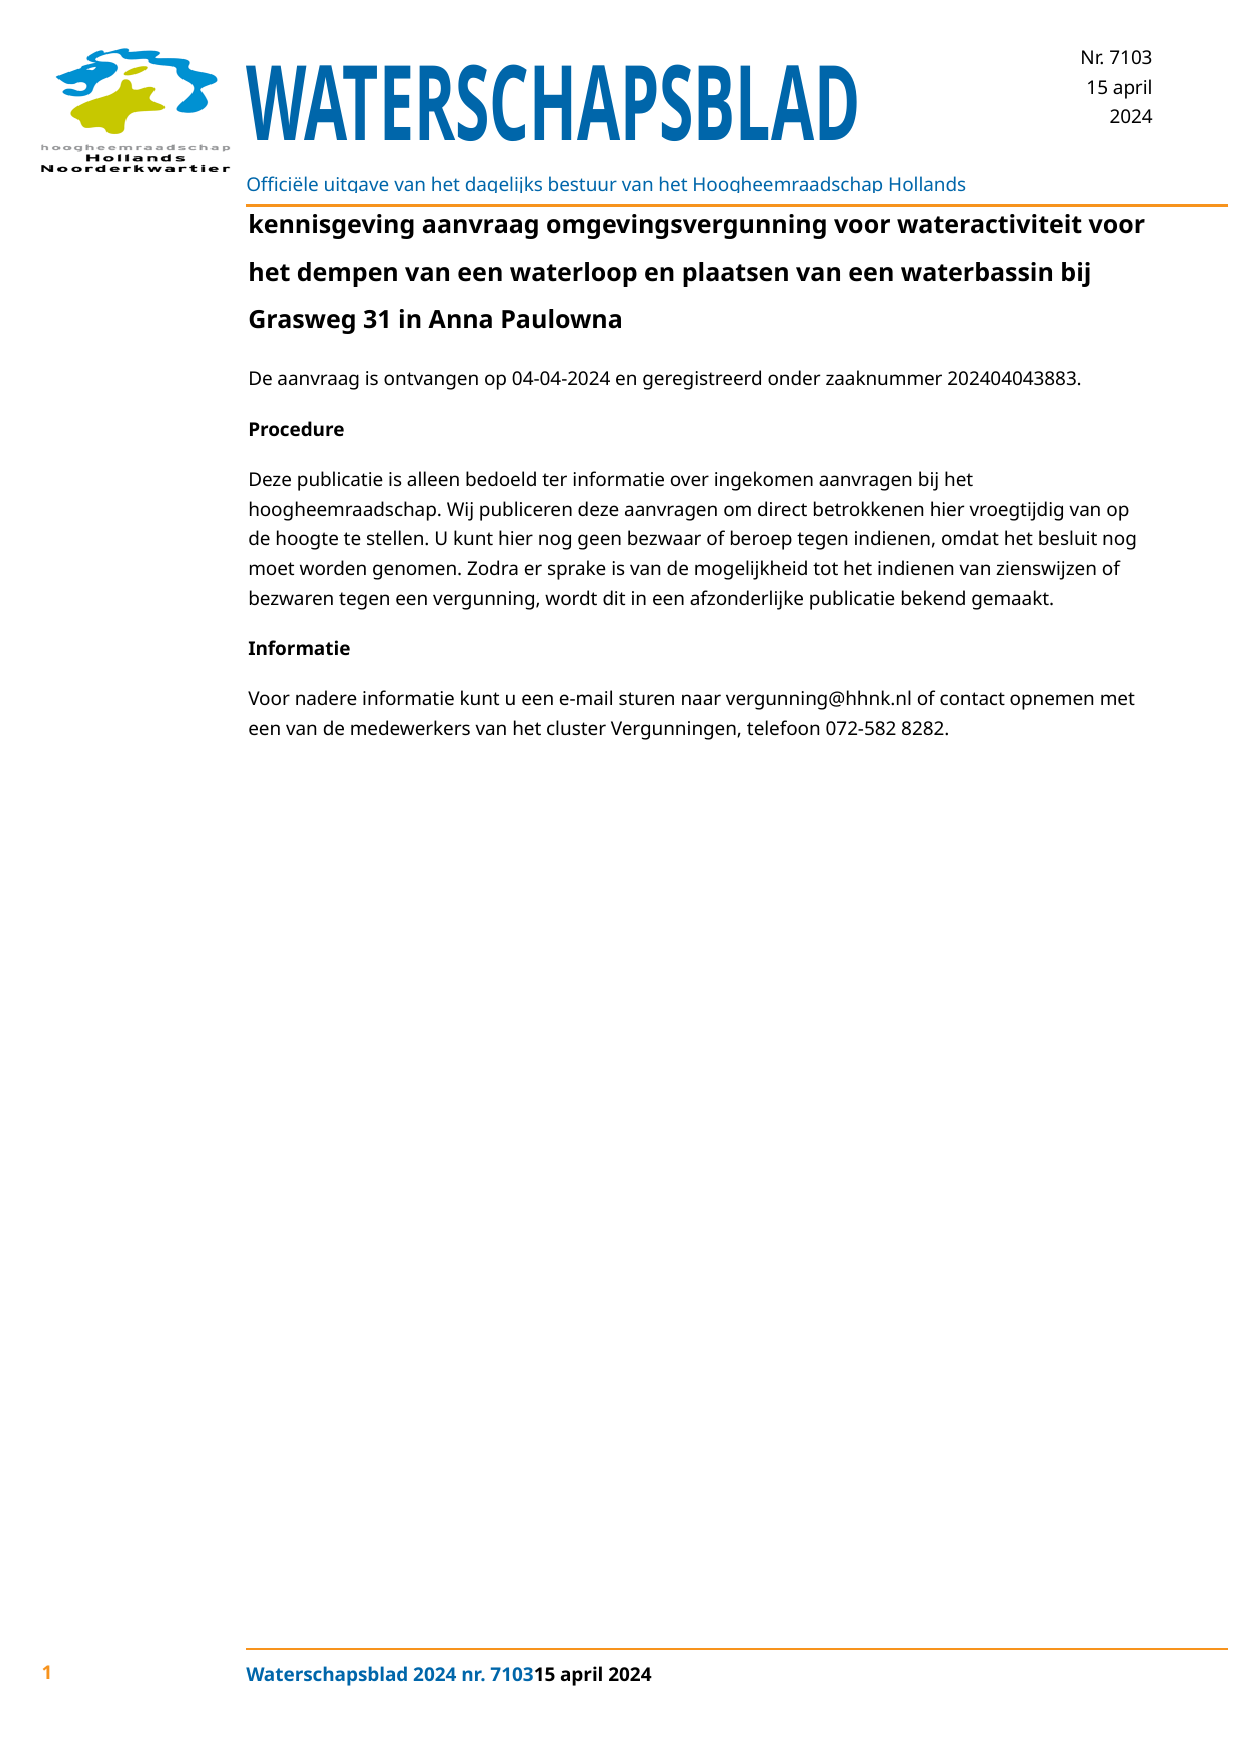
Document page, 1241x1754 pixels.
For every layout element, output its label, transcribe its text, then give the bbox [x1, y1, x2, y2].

text Informatie [248, 635, 1152, 661]
picture [41, 47, 231, 172]
text Procedure [248, 416, 1152, 442]
text kennisgeving aanvraag omgevingsvergunning voor wateractiviteit voor het dempen van een waterloop en plaatsen van een waterbassin bij Grasweg 31 in Anna Paulowna [248, 207, 1152, 336]
text De aanvraag is ontvangen op 04-04-2024 en geregistreerd onder zaaknummer 202404043883. [248, 366, 1152, 391]
text Voor nadere informatie kunt u een e-mail sturen naar vergunning@hhnk.nl of contact opnemen met een van de medewerkers van het cluster Vergunningen, telefoon 072-582 8282. [248, 686, 1152, 741]
text Deze publicatie is alleen bedoeld ter informatie over ingekomen aanvragen bij het hoogheemraadschap. Wij publiceren deze aanvragen om direct betrokkenen hier vroegtijdig van op de hoogte te stellen. U kunt hier nog geen bezwaar of beroep tegen indienen, omdat het besluit nog moet worden genomen. Zodra er sprake is van de mogelijkheid tot het indienen van zienswijzen of bezwaren tegen een vergunning, wordt dit in een afzonderlijke publicatie bekend gemaakt. [248, 466, 1152, 610]
